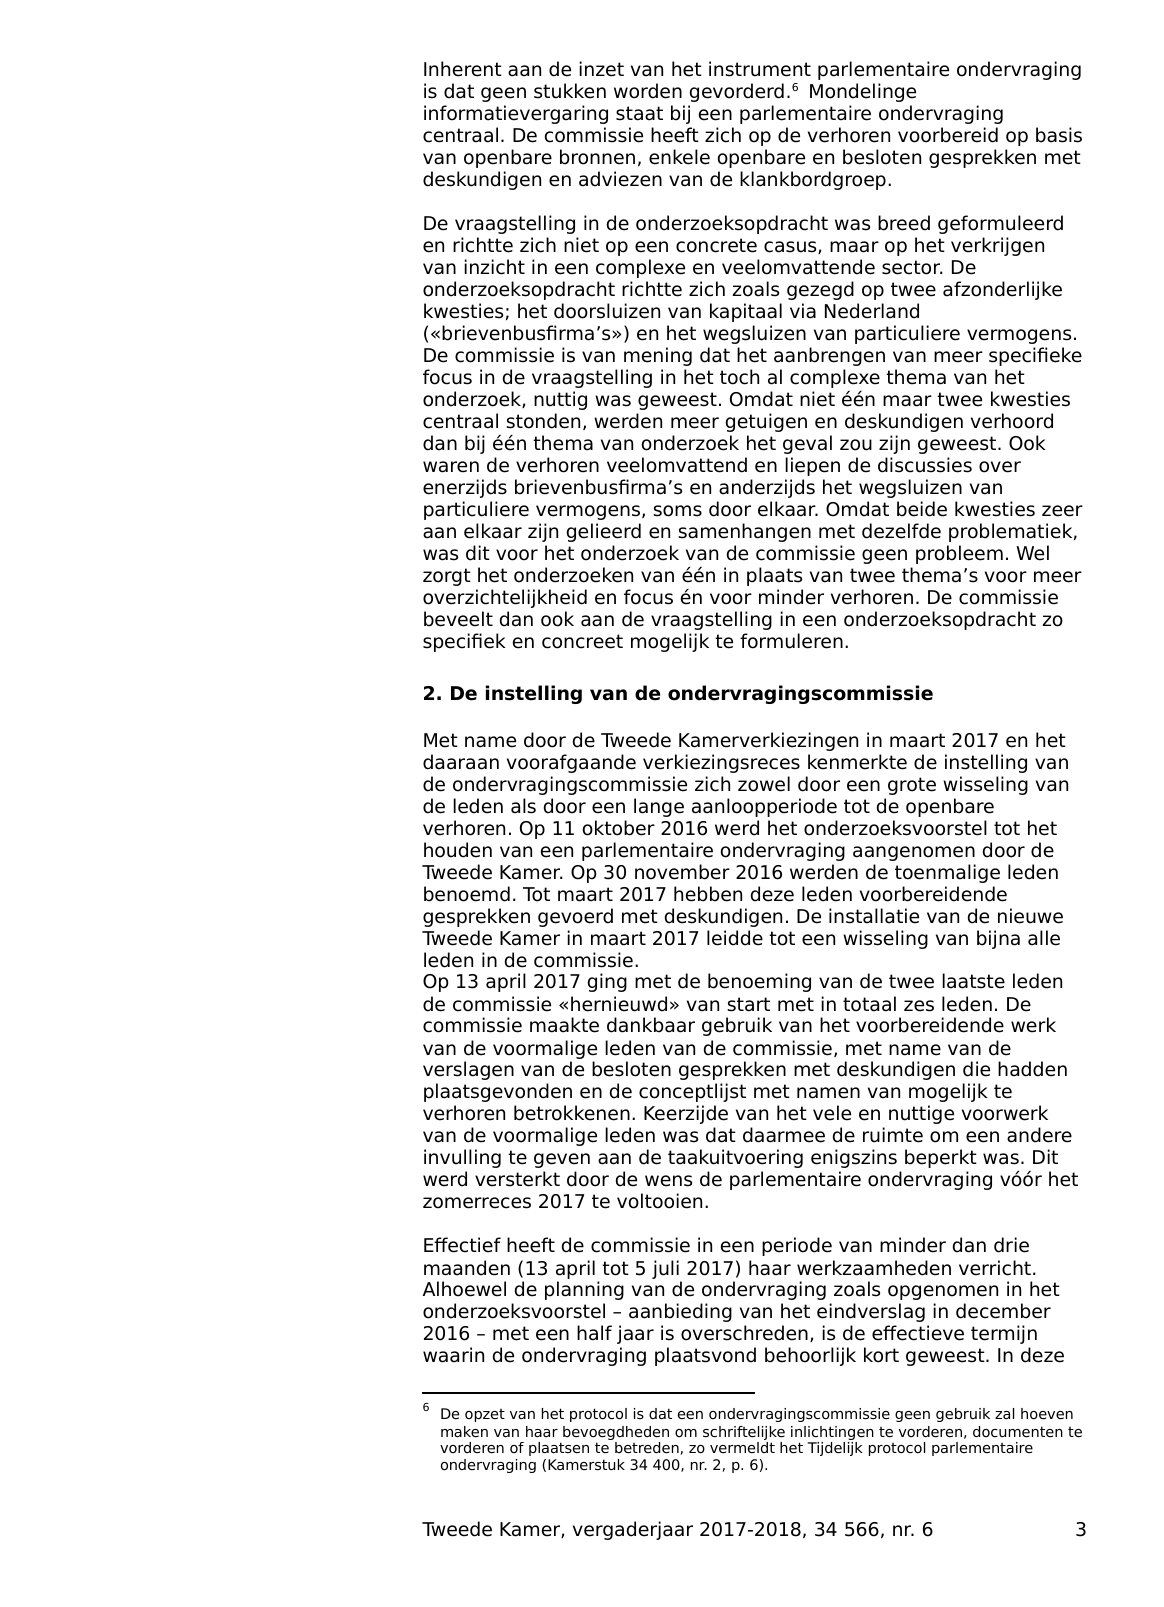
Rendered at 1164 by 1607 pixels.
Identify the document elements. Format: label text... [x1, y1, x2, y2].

subtitle 2. De instelling van de ondervragingscommissie [422, 683, 1087, 705]
text De commissie is van mening dat het aanbrengen van meer specifieke focus in de vraagstelling in het toch al complexe thema van het onderzoek, nuttig was geweest. Omdat niet één maar twee kwesties centraal stonden, werden meer getuigen en deskundigen verhoord dan bij één thema van onderzoek het geval zou zijn geweest. Ook waren de verhoren veelomvattend en liepen de discussies over enerzijds brievenbusfirma’s en anderzijds het wegsluizen van particuliere vermogens, soms door elkaar. Omdat beide kwesties zeer aan elkaar zijn gelieerd en samenhangen met dezelfde problematiek, was dit voor het onderzoek van de commissie geen probleem. Wel zorgt het onderzoeken van één in plaats van twee thema’s voor meer overzichtelijkheid en focus én voor minder verhoren. De commissie beveelt dan ook aan de vraagstelling in een onderzoeksopdracht zo specifiek en concreet mogelijk te formuleren. [422, 345, 1087, 653]
text Met name door de Tweede Kamerverkiezingen in maart 2017 en het daaraan voorafgaande verkiezingsreces kenmerkte de instelling van de ondervragingscommissie zich zowel door een grote wisseling van de leden als door een lange aanloopperiode tot de openbare verhoren. Op 11 oktober 2016 werd het onderzoeksvoorstel tot het houden van een parlementaire ondervraging aangenomen door de Tweede Kamer. Op 30 november 2016 werden de toenmalige leden benoemd. Tot maart 2017 hebben deze leden voorbereidende gesprekken gevoerd met deskundigen. De installatie van de nieuwe Tweede Kamer in maart 2017 leidde tot een wisseling van bijna alle leden in de commissie. [422, 730, 1087, 971]
text Inherent aan de inzet van het instrument parlementaire ondervraging is dat geen stukken worden gevorderd. Mondelinge informatievergaring staat bij een parlementaire ondervraging centraal. De commissie heeft zich op de verhoren voorbereid op basis van openbare bronnen, enkele openbare en besloten gesprekken met deskundigen en adviezen van de klankbordgroep. [422, 59, 1087, 191]
text De opzet van het protocol is dat een ondervragingscommissie geen gebruik zal hoeven maken van haar bevoegdheden om schriftelijke inlichtingen te vorderen, documenten te vorderen of plaatsen te betreden, zo vermeldt het Tijdelijk protocol parlementaire ondervraging (Kamerstuk 34 400, nr. 2, p. 6). [422, 1402, 1087, 1474]
text Op 13 april 2017 ging met de benoeming van de twee laatste leden de commissie «hernieuwd» van start met in totaal zes leden. De commissie maakte dankbaar gebruik van het voorbereidende werk van de voormalige leden van de commissie, met name van de verslagen van de besloten gesprekken met deskundigen die hadden plaatsgevonden en de conceptlijst met namen van mogelijk te verhoren betrokkenen. Keerzijde van het vele en nuttige voorwerk van de voormalige leden was dat daarmee de ruimte om een andere invulling te geven aan de taakuitvoering enigszins beperkt was. Dit werd versterkt door de wens de parlementaire ondervraging vóór het zomerreces 2017 te voltooien. [422, 971, 1087, 1213]
text De vraagstelling in de onderzoeksopdracht was breed geformuleerd en richtte zich niet op een concrete casus, maar op het verkrijgen van inzicht in een complexe en veelomvattende sector. De onderzoeksopdracht richtte zich zoals gezegd op twee afzonderlijke kwesties; het doorsluizen van kapitaal via Nederland («brievenbusfirma’s») en het wegsluizen van particuliere vermogens. [422, 213, 1087, 345]
text Effectief heeft de commissie in een periode van minder dan drie maanden (13 april tot 5 juli 2017) haar werkzaamheden verricht. Alhoewel de planning van de ondervraging zoals opgenomen in het onderzoeksvoorstel – aanbieding van het eindverslag in december 2016 – met een half jaar is overschreden, is de effectieve termijn waarin de ondervraging plaatsvond behoorlijk kort geweest. In deze [422, 1235, 1087, 1367]
